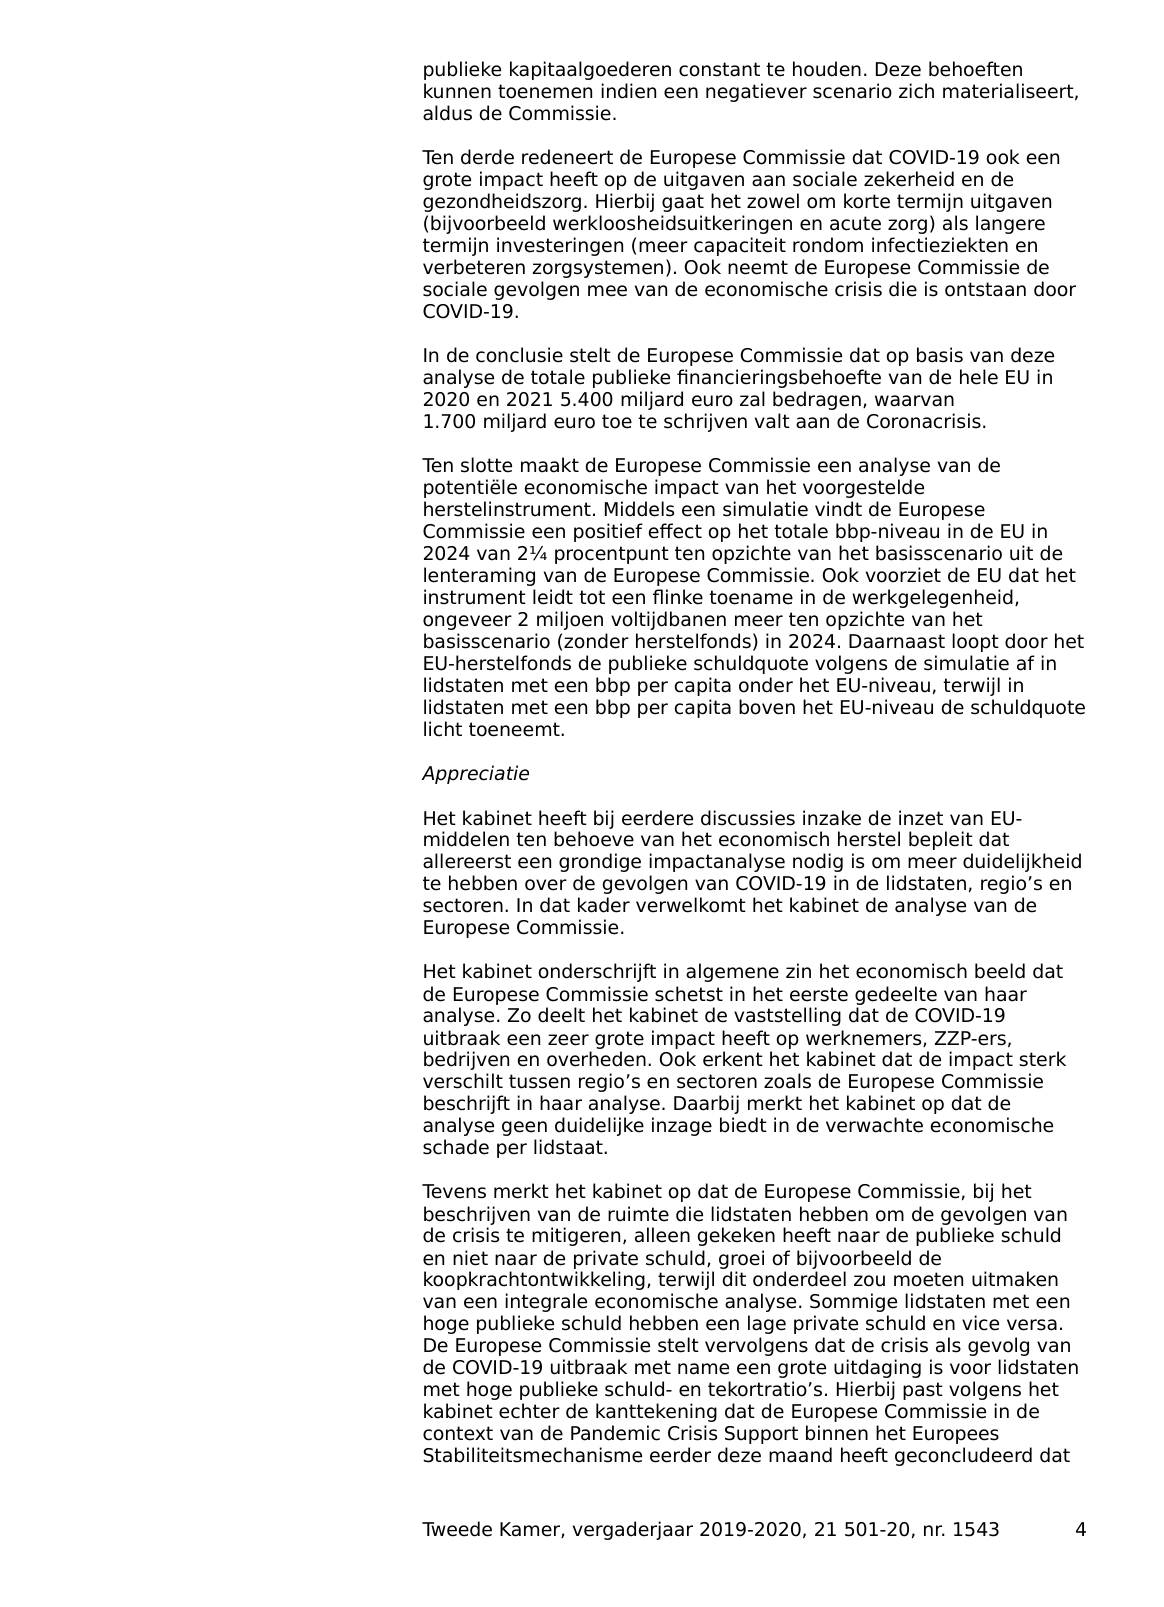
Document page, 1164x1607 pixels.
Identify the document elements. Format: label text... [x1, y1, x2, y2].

subtitle Appreciatie [422, 763, 1087, 785]
text In de conclusie stelt de Europese Commissie dat op basis van deze analyse de totale publieke financieringsbehoefte van de hele EU in 2020 en 2021 5.400 miljard euro zal bedragen, waarvan 1.700 miljard euro toe te schrijven valt aan de Coronacrisis. [422, 345, 1087, 433]
text publieke kapitaalgoederen constant te houden. Deze behoeften kunnen toenemen indien een negatiever scenario zich materialiseert, aldus de Commissie. [422, 59, 1087, 125]
text Ten slotte maakt de Europese Commissie een analyse van de potentiële economische impact van het voorgestelde herstelinstrument. Middels een simulatie vindt de Europese Commissie een positief effect op het totale bbp-niveau in de EU in 2024 van 2¼ procentpunt ten opzichte van het basisscenario uit de lenteraming van de Europese Commissie. Ook voorziet de EU dat het instrument leidt tot een flinke toename in de werkgelegenheid, ongeveer 2 miljoen voltijdbanen meer ten opzichte van het basisscenario (zonder herstelfonds) in 2024. Daarnaast loopt door het EU-herstelfonds de publieke schuldquote volgens de simulatie af in lidstaten met een bbp per capita onder het EU-niveau, terwijl in lidstaten met een bbp per capita boven het EU-niveau de schuldquote licht toeneemt. [422, 455, 1087, 741]
text Ten derde redeneert de Europese Commissie dat COVID-19 ook een grote impact heeft op de uitgaven aan sociale zekerheid en de gezondheidszorg. Hierbij gaat het zowel om korte termijn uitgaven (bijvoorbeeld werkloosheidsuitkeringen en acute zorg) als langere termijn investeringen (meer capaciteit rondom infectieziekten en verbeteren zorgsystemen). Ook neemt de Europese Commissie de sociale gevolgen mee van de economische crisis die is ontstaan door COVID-19. [422, 147, 1087, 323]
text Tevens merkt het kabinet op dat de Europese Commissie, bij het beschrijven van de ruimte die lidstaten hebben om de gevolgen van de crisis te mitigeren, alleen gekeken heeft naar de publieke schuld en niet naar de private schuld, groei of bijvoorbeeld de koopkrachtontwikkeling, terwijl dit onderdeel zou moeten uitmaken van een integrale economische analyse. Sommige lidstaten met een hoge publieke schuld hebben een lage private schuld en vice versa. De Europese Commissie stelt vervolgens dat de crisis als gevolg van de COVID-19 uitbraak met name een grote uitdaging is voor lidstaten met hoge publieke schuld- en tekortratio’s. Hierbij past volgens het kabinet echter de kanttekening dat de Europese Commissie in de context van de Pandemic Crisis Support binnen het Europees Stabiliteitsmechanisme eerder deze maand heeft geconcludeerd dat [422, 1181, 1087, 1467]
text Het kabinet onderschrijft in algemene zin het economisch beeld dat de Europese Commissie schetst in het eerste gedeelte van haar analyse. Zo deelt het kabinet de vaststelling dat de COVID-19 uitbraak een zeer grote impact heeft op werknemers, ZZP-ers, bedrijven en overheden. Ook erkent het kabinet dat de impact sterk verschilt tussen regio’s en sectoren zoals de Europese Commissie beschrijft in haar analyse. Daarbij merkt het kabinet op dat de analyse geen duidelijke inzage biedt in de verwachte economische schade per lidstaat. [422, 961, 1087, 1159]
text Het kabinet heeft bij eerdere discussies inzake de inzet van EU-middelen ten behoeve van het economisch herstel bepleit dat allereerst een grondige impactanalyse nodig is om meer duidelijkheid te hebben over de gevolgen van COVID-19 in de lidstaten, regio’s en sectoren. In dat kader verwelkomt het kabinet de analyse van de Europese Commissie. [422, 807, 1087, 939]
